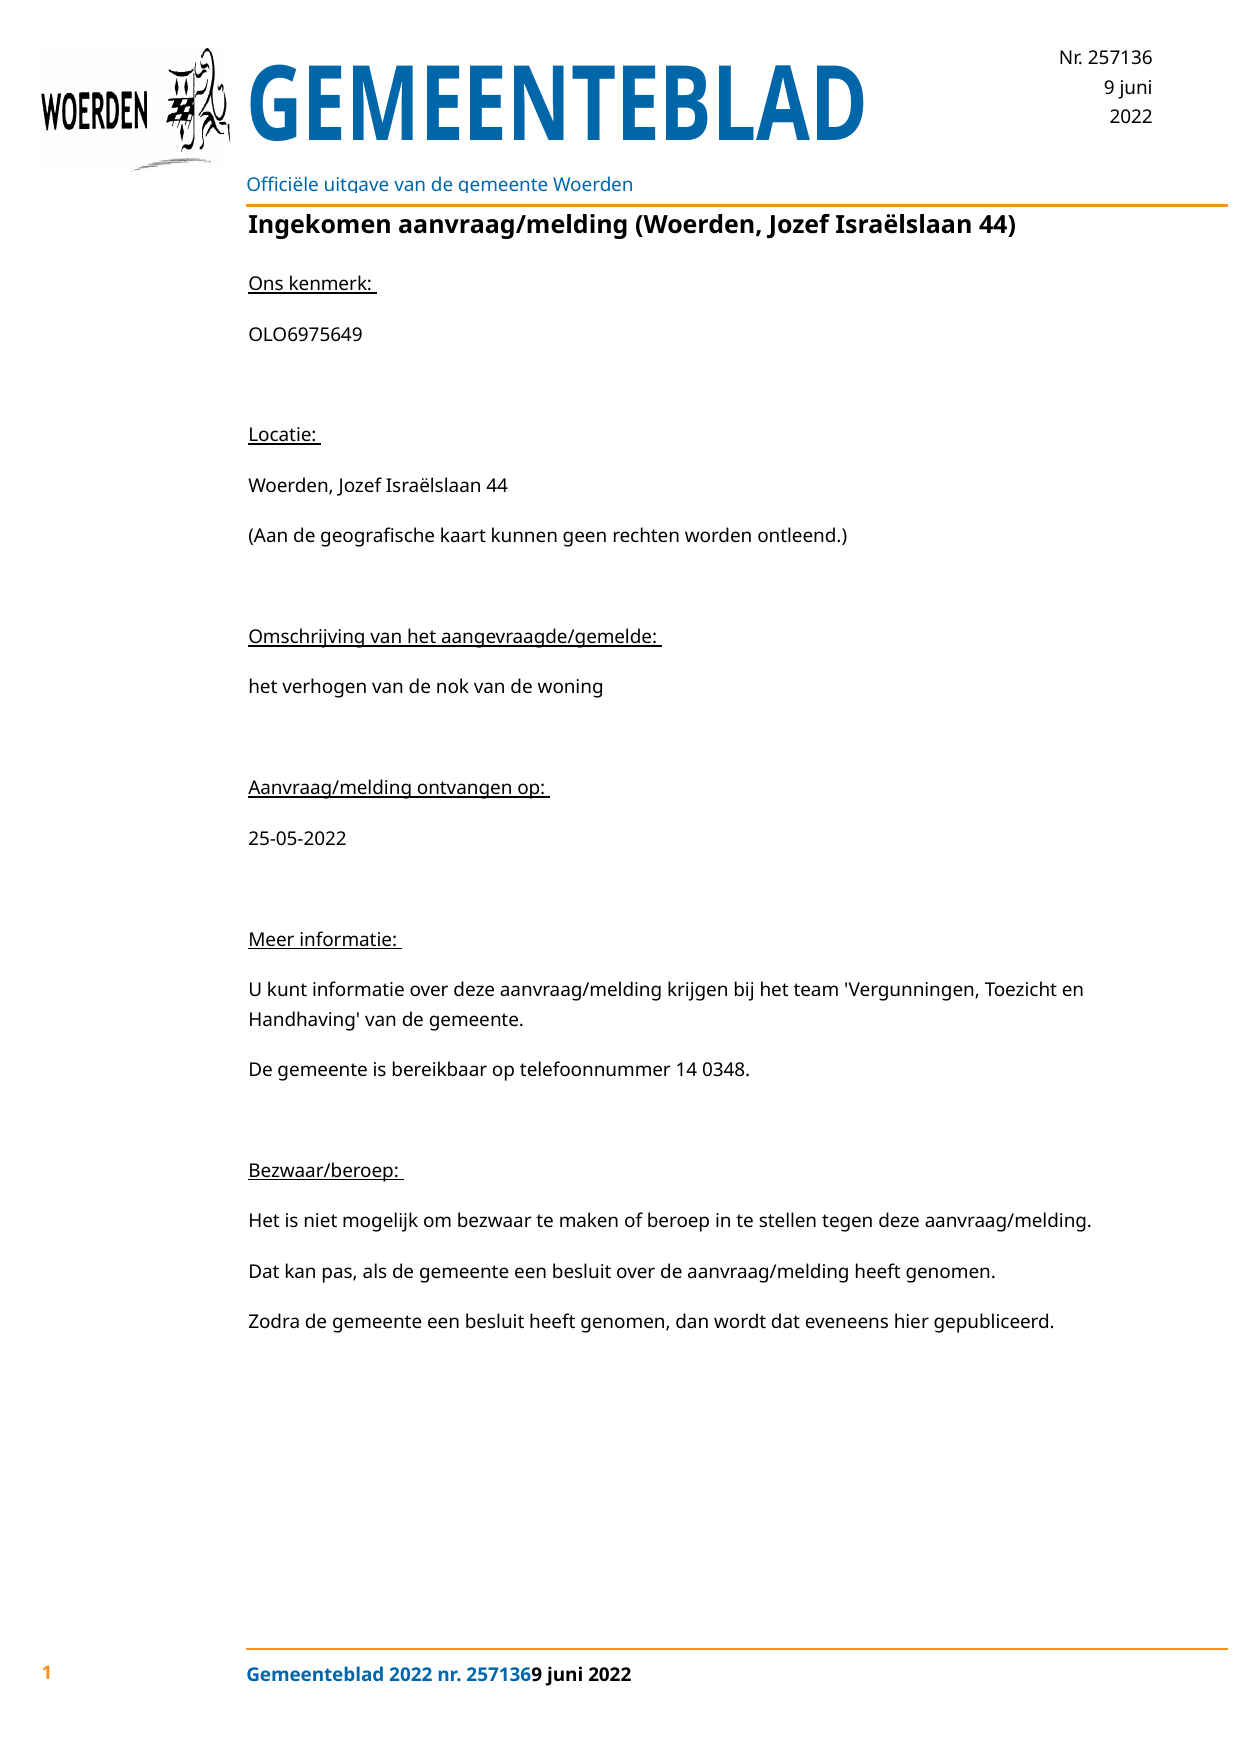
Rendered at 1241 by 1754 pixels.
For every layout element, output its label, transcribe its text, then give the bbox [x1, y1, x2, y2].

text OLO6975649 [248, 321, 1152, 346]
text Omschrijving van het aangevraagde/gemelde: [248, 623, 1152, 649]
text Bezwaar/beroep: [248, 1157, 1152, 1183]
text Ons kenmerk: [248, 270, 1152, 296]
text (Aan de geografische kaart kunnen geen rechten worden ontleend.) [248, 522, 1152, 548]
text het verhogen van de nok van de woning [248, 674, 1152, 699]
text Zodra de gemeente een besluit heeft genomen, dan wordt dat eveneens hier gepubliceerd. [248, 1308, 1152, 1334]
text 25-05-2022 [248, 825, 1152, 851]
text Ingekomen aanvraag/melding (Woerden, Jozef Israëlslaan 44) [248, 207, 1152, 241]
picture [41, 47, 231, 172]
text Locatie: [248, 422, 1152, 447]
text Dat kan pas, als de gemeente een besluit over de aanvraag/melding heeft genomen. [248, 1258, 1152, 1283]
text De gemeente is bereikbaar op telefoonnummer 14 0348. [248, 1056, 1152, 1082]
text Woerden, Jozef Israëlslaan 44 [248, 472, 1152, 498]
text U kunt informatie over deze aanvraag/melding krijgen bij het team 'Vergunningen, Toezicht en Handhaving' van de gemeente. [248, 976, 1152, 1031]
text Aanvraag/melding ontvangen op: [248, 774, 1152, 800]
text Het is niet mogelijk om bezwaar te maken of beroep in te stellen tegen deze aanvraag/melding. [248, 1207, 1152, 1233]
text Meer informatie: [248, 926, 1152, 951]
